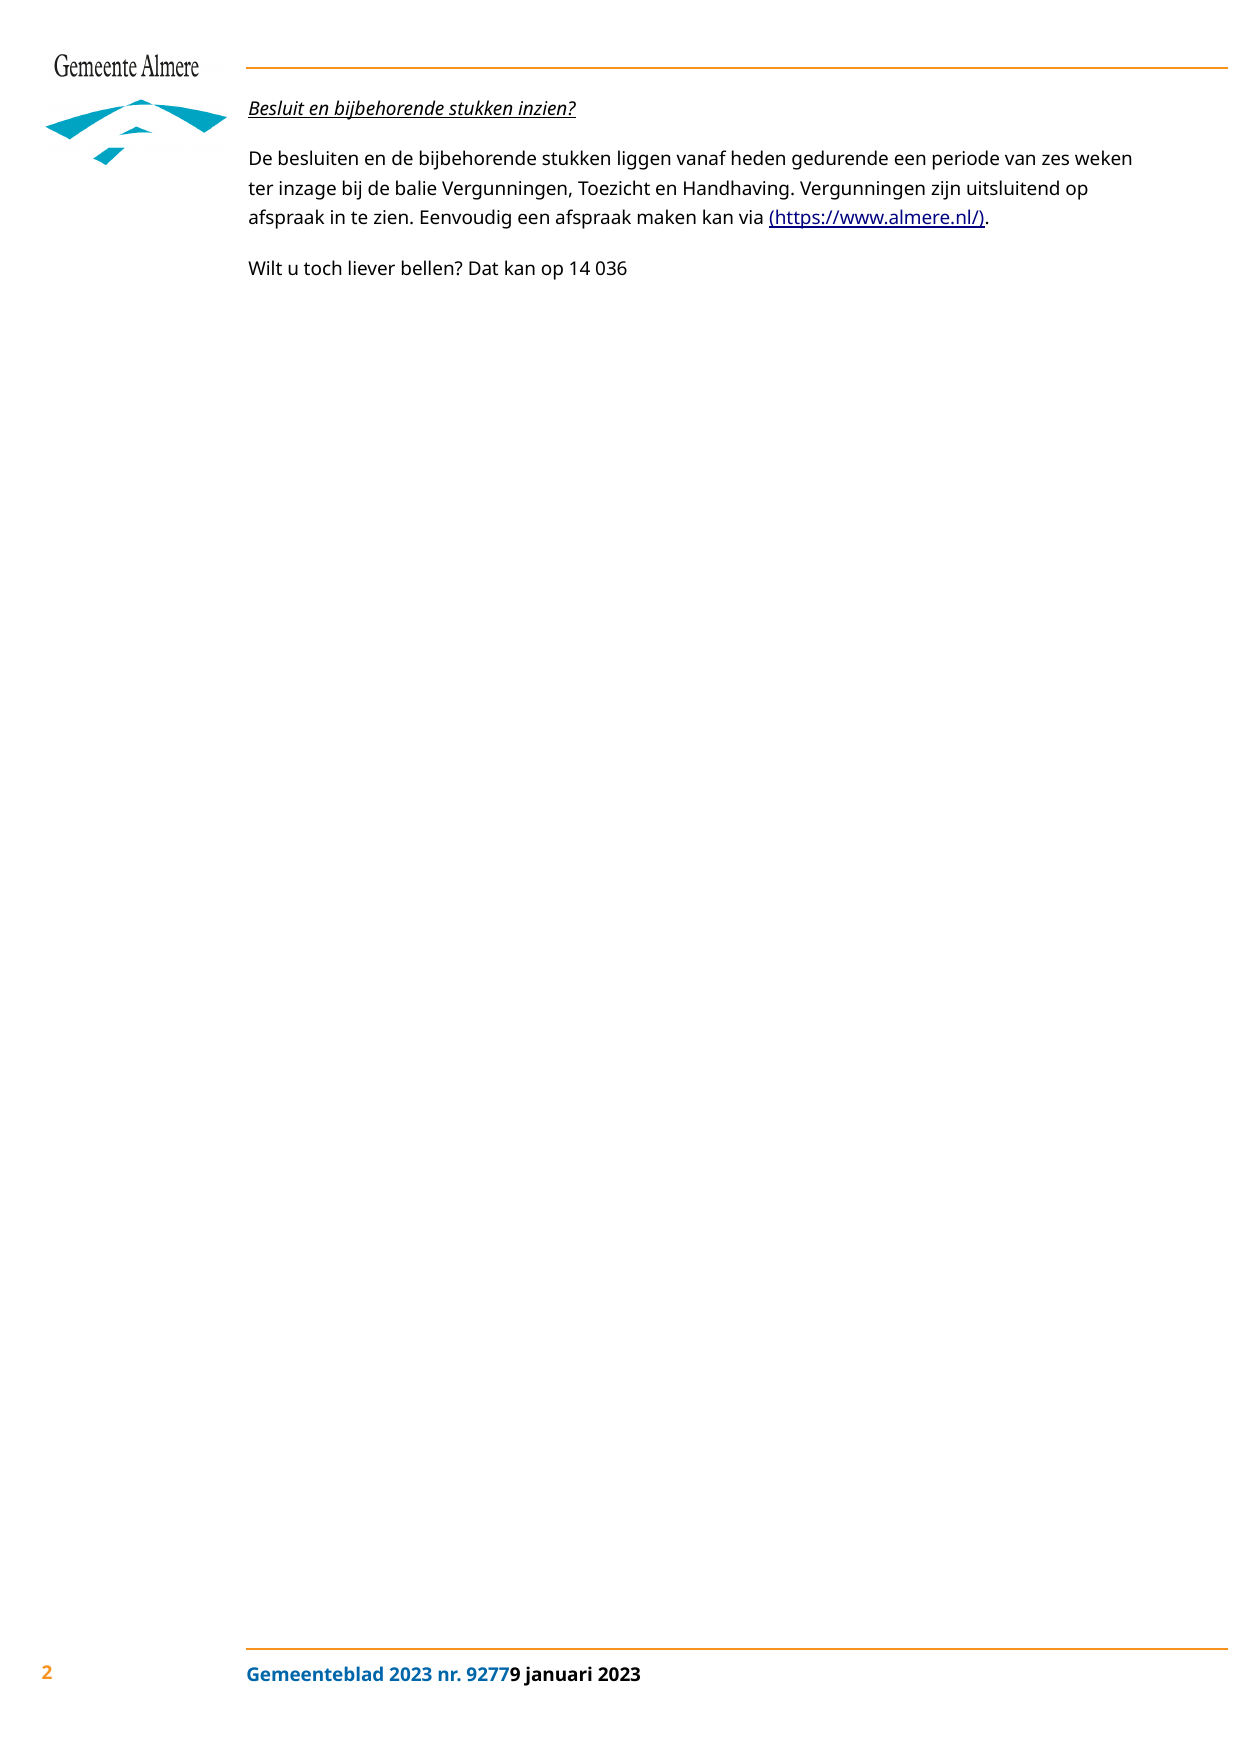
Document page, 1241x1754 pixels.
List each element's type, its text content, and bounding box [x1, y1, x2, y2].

text Besluit en bijbehorende stukken inzien? [248, 95, 1152, 121]
text De besluiten en de bijbehorende stukken liggen vanaf heden gedurende een periode van zes weken ter inzage bij de balie Vergunningen, Toezicht en Handhaving. Vergunningen zijn uitsluitend op afspraak in te zien. Eenvoudig een afspraak maken kan via (https://www.almere.nl/). [248, 145, 1152, 230]
text Wilt u toch liever bellen? Dat kan op 14 036 [248, 255, 1152, 281]
picture [41, 47, 231, 172]
